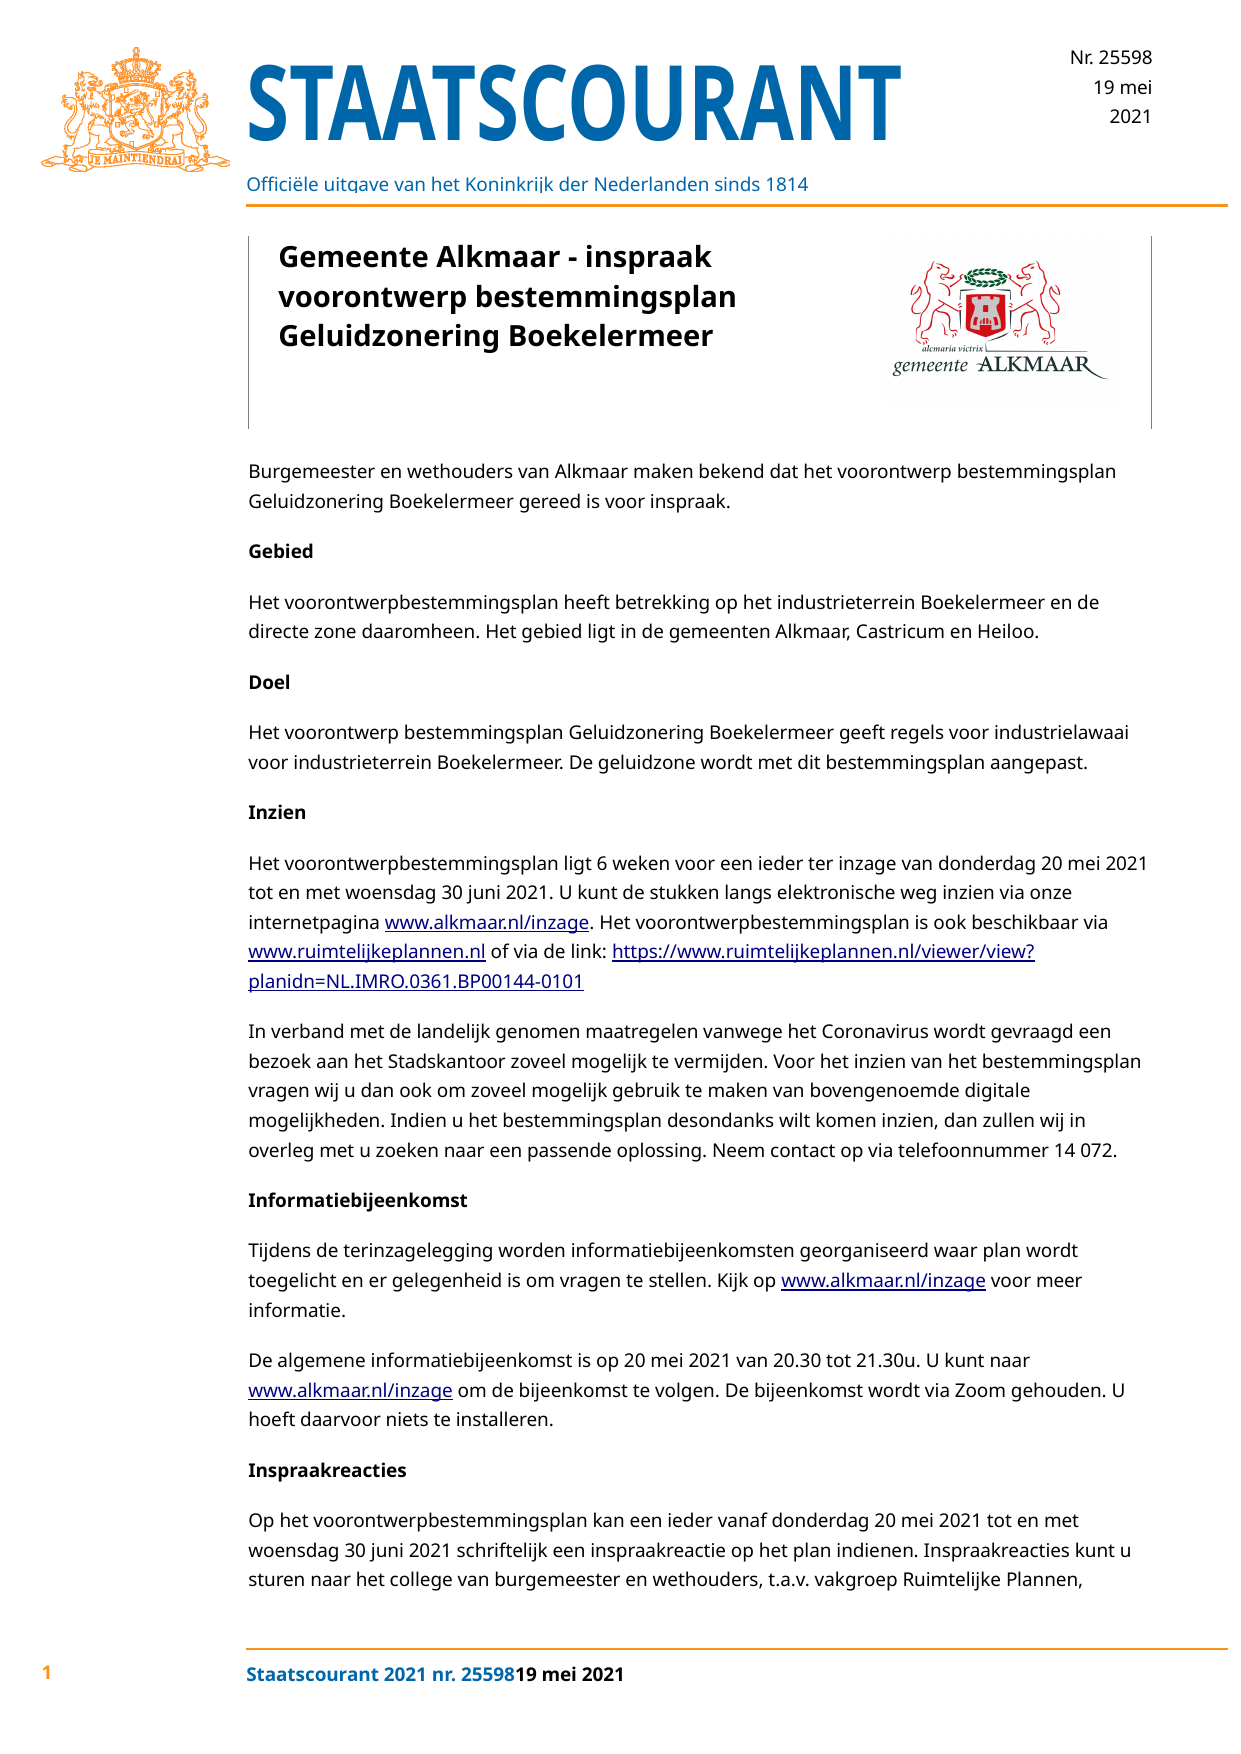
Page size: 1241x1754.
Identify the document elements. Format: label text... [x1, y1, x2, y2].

text Burgemeester en wethouders van Alkmaar maken bekend dat het voorontwerp bestemmingsplan Geluidzonering Boekelermeer gereed is voor inspraak. [248, 458, 1152, 514]
picture [882, 236, 1119, 404]
text Het voorontwerpbestemmingsplan ligt 6 weken voor een ieder ter inzage van donderdag 20 mei 2021 tot en met woensdag 30 juni 2021. U kunt de stukken langs elektronische weg inzien via onze internetpagina www.alkmaar.nl/inzage. Het voorontwerpbestemmingsplan is ook beschikbaar via www.ruimtelijkeplannen.nl of via de link: https://www.ruimtelijkeplannen.nl/viewer/view?planidn=NL.IMRO.0361.BP00144-0101 [248, 850, 1152, 994]
text Gebied [248, 538, 1152, 564]
table_header [850, 236, 1151, 429]
text Inspraakreacties [248, 1457, 1152, 1483]
table_header Gemeente Alkmaar - inspraak voorontwerp bestemmingsplan Geluidzonering Boekelermeer [249, 236, 850, 429]
text In verband met de landelijk genomen maatregelen vanwege het Coronavirus wordt gevraagd een bezoek aan het Stadskantoor zoveel mogelijk te vermijden. Voor het inzien van het bestemmingsplan vragen wij u dan ook om zoveel mogelijk gebruik te maken van bovengenoemde digitale mogelijkheden. Indien u het bestemmingsplan desondanks wilt komen inzien, dan zullen wij in overleg met u zoeken naar een passende oplossing. Neem contact op via telefoonnummer 14 072. [248, 1018, 1152, 1163]
text Inzien [248, 799, 1152, 825]
text Op het voorontwerpbestemmingsplan kan een ieder vanaf donderdag 20 mei 2021 tot en met woensdag 30 juni 2021 schriftelijk een inspraakreactie op het plan indienen. Inspraakreacties kunt u sturen naar het college van burgemeester en wethouders, t.a.v. vakgroep Ruimtelijke Plannen, [248, 1507, 1152, 1592]
text De algemene informatiebijeenkomst is op 20 mei 2021 van 20.30 tot 21.30u. U kunt naar www.alkmaar.nl/inzage om de bijeenkomst te volgen. De bijeenkomst wordt via Zoom gehouden. U hoeft daarvoor niets te installeren. [248, 1347, 1152, 1432]
text Het voorontwerpbestemmingsplan heeft betrekking op het industrieterrein Boekelermeer en de directe zone daaromheen. Het gebied ligt in de gemeenten Alkmaar, Castricum en Heiloo. [248, 589, 1152, 644]
text Informatiebijeenkomst [248, 1187, 1152, 1213]
text Doel [248, 669, 1152, 695]
picture [41, 47, 231, 172]
text Het voorontwerp bestemmingsplan Geluidzonering Boekelermeer geeft regels voor industrielawaai voor industrieterrein Boekelermeer. De geluidzone wordt met dit bestemmingsplan aangepast. [248, 719, 1152, 775]
text Tijdens de terinzagelegging worden informatiebijeenkomsten georganiseerd waar plan wordt toegelicht en er gelegenheid is om vragen te stellen. Kijk op www.alkmaar.nl/inzage voor meer informatie. [248, 1238, 1152, 1323]
